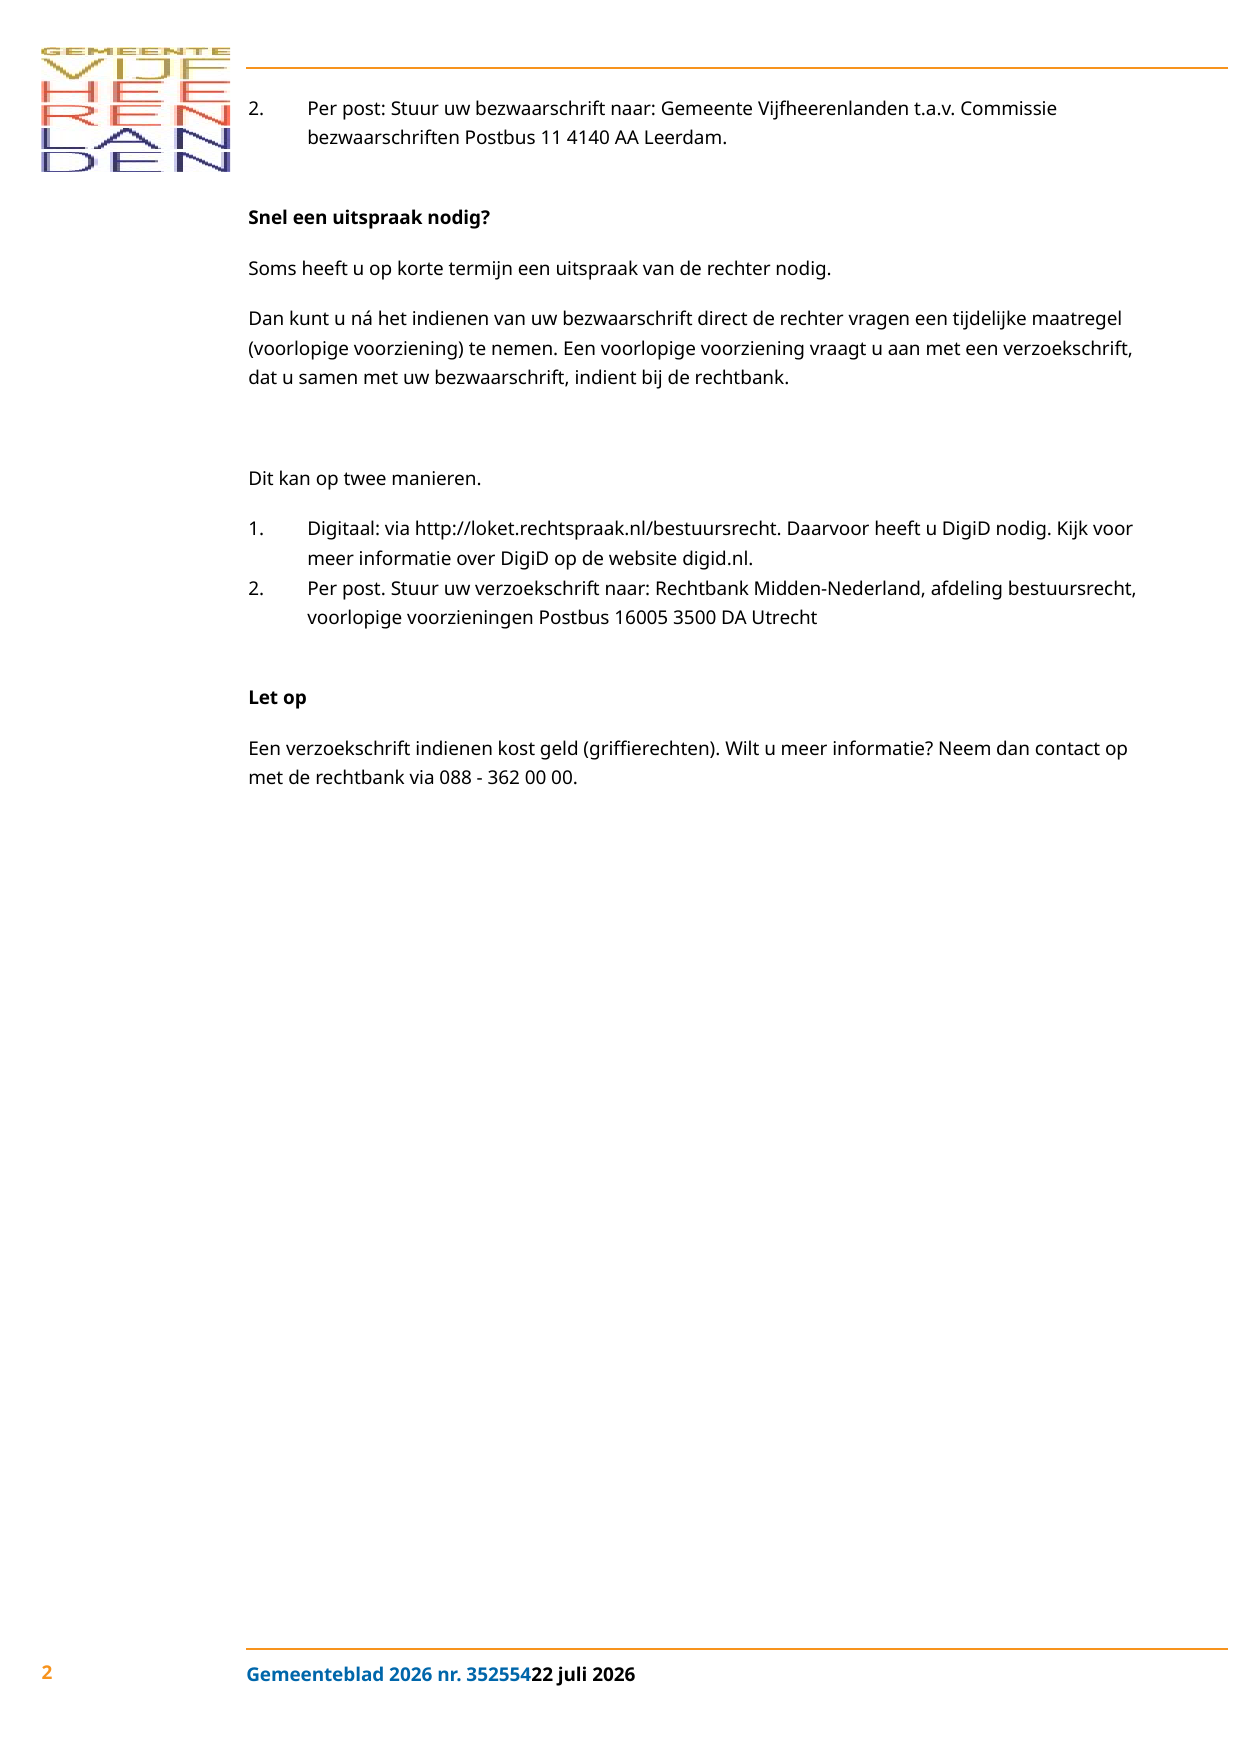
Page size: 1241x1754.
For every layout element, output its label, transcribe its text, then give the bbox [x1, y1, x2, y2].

list Per post: Stuur uw bezwaarschrift naar: Gemeente Vijfheerenlanden t.a.v. Commissie bezwaarschriften Postbus 11 4140 AA Leerdam. [248, 95, 1152, 150]
text Dit kan op twee manieren. [248, 465, 1152, 491]
list Per post. Stuur uw verzoekschrift naar: Rechtbank Midden-Nederland, afdeling bestuursrecht, voorlopige voorzieningen Postbus 16005 3500 DA Utrecht [248, 575, 1152, 630]
text Dan kunt u ná het indienen van uw bezwaarschrift direct de rechter vragen een tijdelijke maatregel (voorlopige voorziening) te nemen. Een voorlopige voorziening vraagt u aan met een verzoekschrift, dat u samen met uw bezwaarschrift, indient bij de rechtbank. [248, 305, 1152, 390]
text Snel een uitspraak nodig? [248, 204, 1152, 230]
list Digitaal: via http://loket.rechtspraak.nl/bestuursrecht. Daarvoor heeft u DigiD nodig. Kijk voor meer informatie over DigiD op de website digid.nl. [248, 516, 1152, 571]
text Soms heeft u op korte termijn een uitspraak van de rechter nodig. [248, 255, 1152, 281]
text Let op [248, 684, 1152, 710]
picture [41, 47, 231, 172]
text Een verzoekschrift indienen kost geld (griffierechten). Wilt u meer informatie? Neem dan contact op met de rechtbank via 088 - 362 00 00. [248, 735, 1152, 790]
